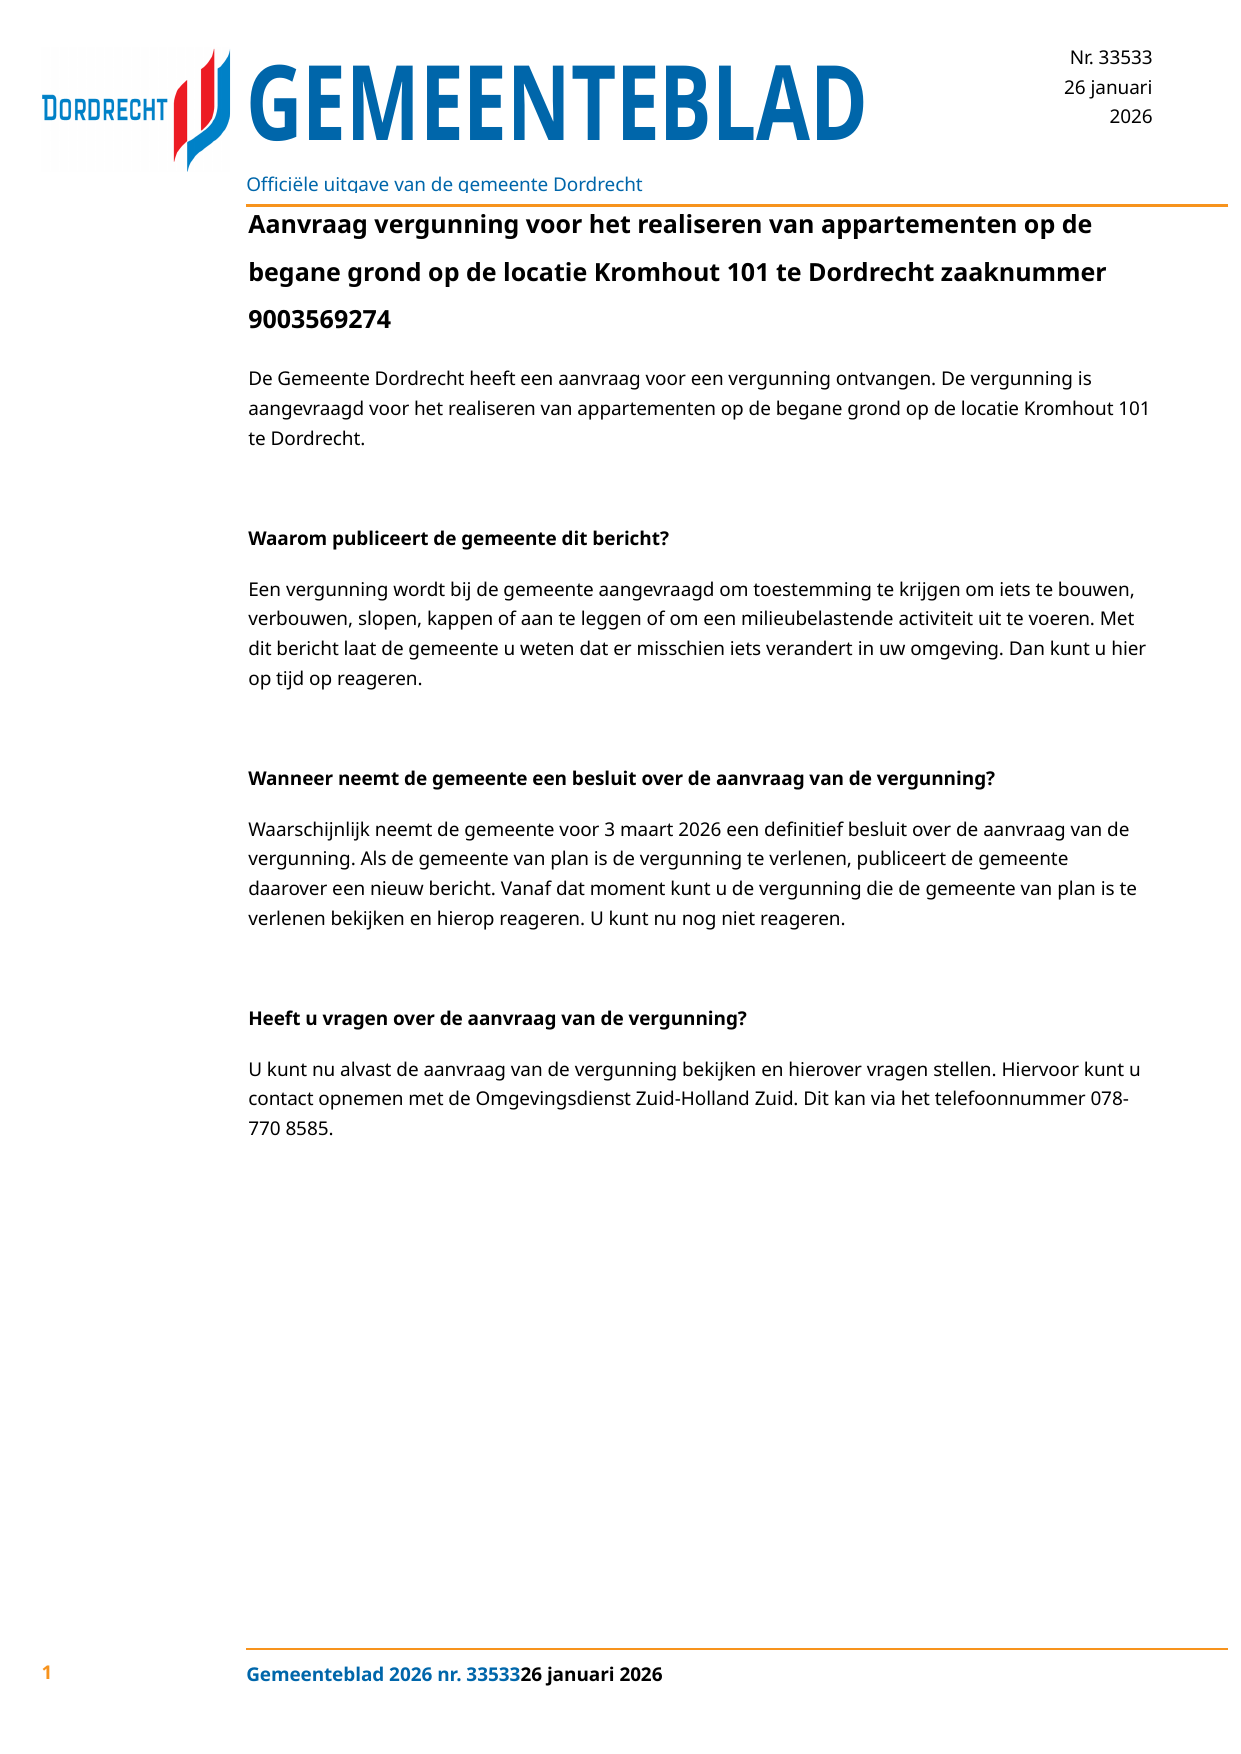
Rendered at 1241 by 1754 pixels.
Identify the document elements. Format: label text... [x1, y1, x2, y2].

text U kunt nu alvast de aanvraag van de vergunning bekijken en hierover vragen stellen. Hiervoor kunt u contact opnemen met de Omgevingsdienst Zuid-Holland Zuid. Dit kan via het telefoonnummer 078-770 8585. [248, 1056, 1152, 1141]
text Waarom publiceert de gemeente dit bericht? [248, 526, 1152, 551]
text Wanneer neemt de gemeente een besluit over de aanvraag van de vergunning? [248, 766, 1152, 791]
text Aanvraag vergunning voor het realiseren van appartementen op de begane grond op de locatie Kromhout 101 te Dordrecht zaaknummer 9003569274 [248, 207, 1152, 336]
text Een vergunning wordt bij de gemeente aangevraagd om toestemming te krijgen om iets te bouwen, verbouwen, slopen, kappen of aan te leggen of om een milieubelastende activiteit uit te voeren. Met dit bericht laat de gemeente u weten dat er misschien iets verandert in uw omgeving. Dan kunt u hier op tijd op reageren. [248, 576, 1152, 690]
text Heeft u vragen over de aanvraag van de vergunning? [248, 1006, 1152, 1031]
text Waarschijnlijk neemt de gemeente voor 3 maart 2026 een definitief besluit over de aanvraag van de vergunning. Als de gemeente van plan is de vergunning te verlenen, publiceert de gemeente daarover een nieuw bericht. Vanaf dat moment kunt u de vergunning die de gemeente van plan is te verlenen bekijken en hierop reageren. U kunt nu nog niet reageren. [248, 816, 1152, 930]
text De Gemeente Dordrecht heeft een aanvraag voor een vergunning ontvangen. De vergunning is aangevraagd voor het realiseren van appartementen op de begane grond op de locatie Kromhout 101 te Dordrecht. [248, 366, 1152, 450]
picture [41, 47, 231, 172]
